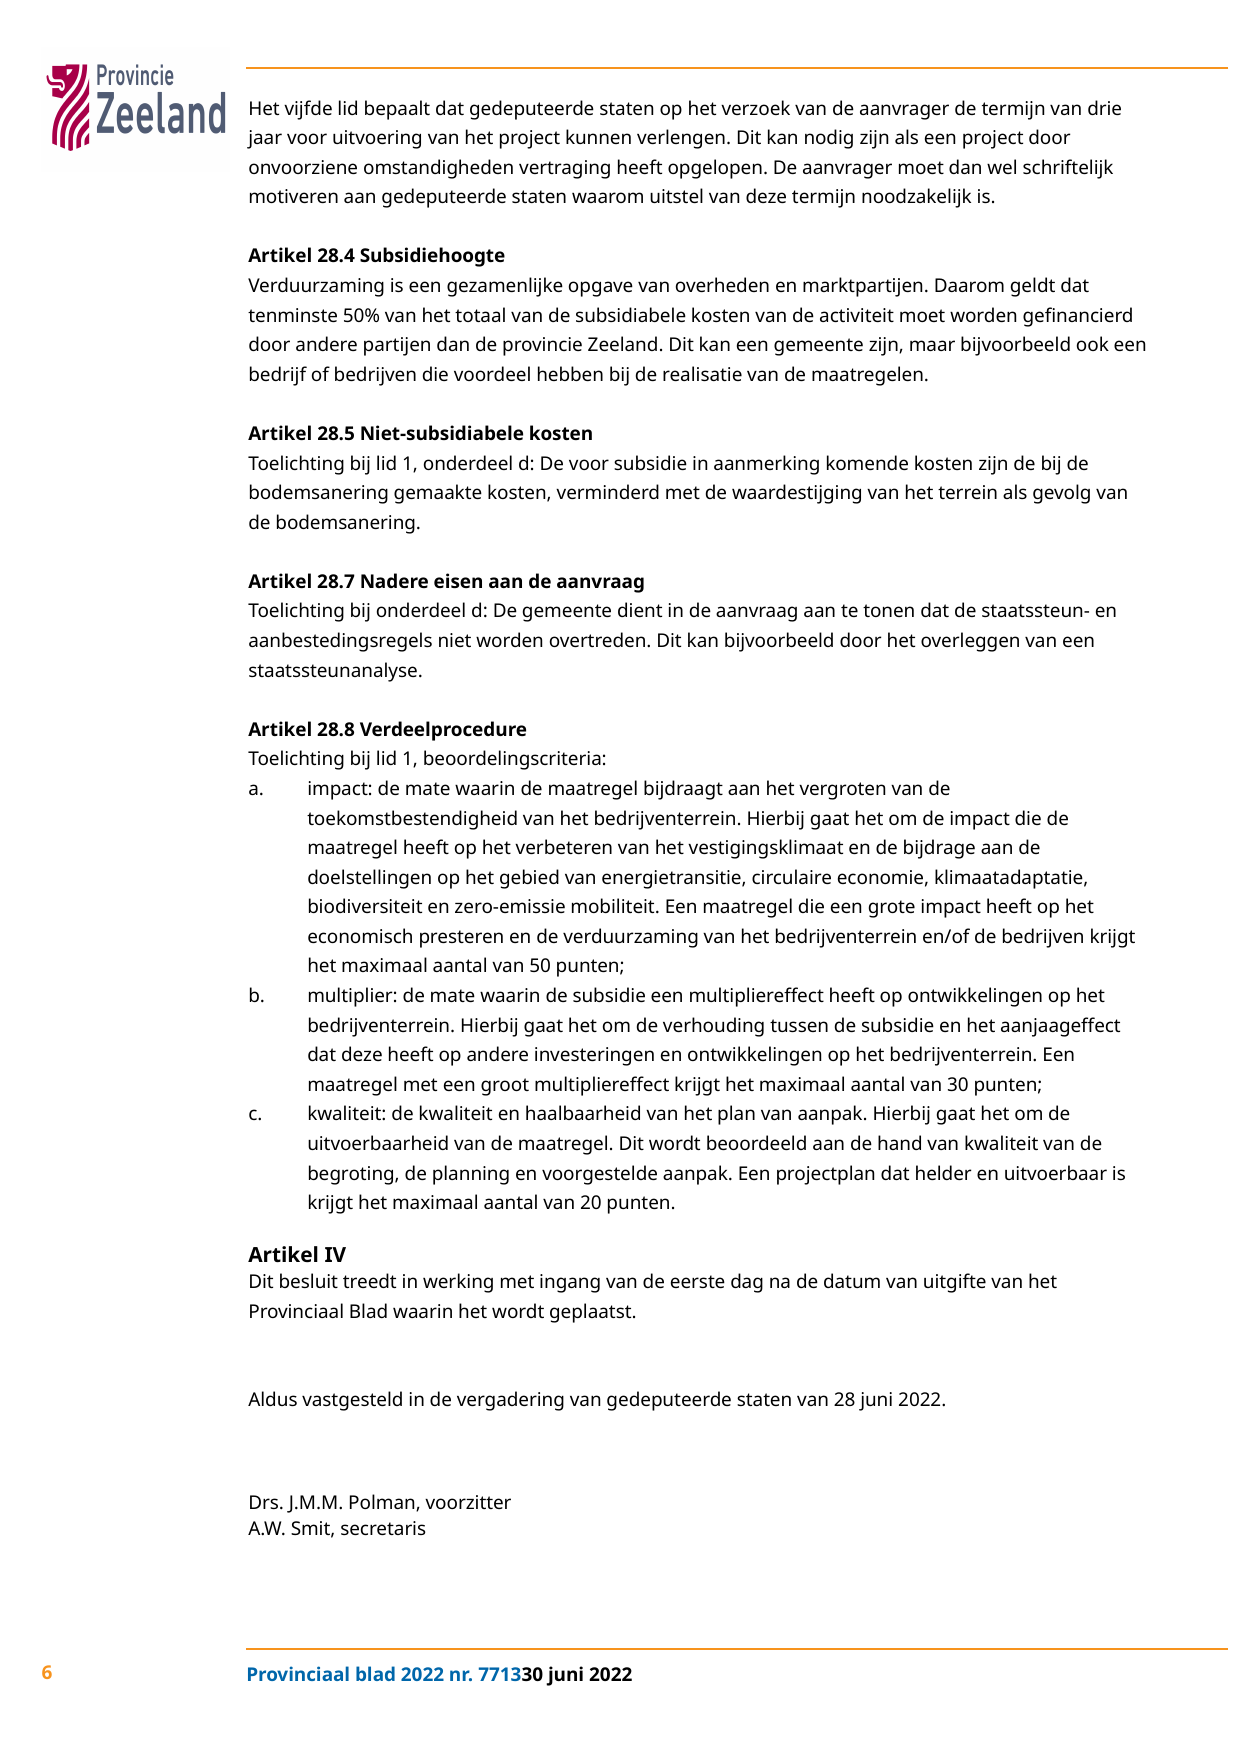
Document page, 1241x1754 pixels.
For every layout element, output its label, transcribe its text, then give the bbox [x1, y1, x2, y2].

text Artikel 28.4 Subsidiehoogte [248, 243, 1152, 268]
text Artikel 28.5 Niet-subsidiabele kosten [248, 420, 1152, 446]
text Artikel 28.7 Nadere eisen aan de aanvraag [248, 568, 1152, 594]
text A.W. Smit, secretaris [248, 1515, 1152, 1541]
list impact: de mate waarin de maatregel bijdraagt aan het vergroten van de toekomstbestendigheid van het bedrijventerrein. Hierbij gaat het om de impact die de maatregel heeft op het verbeteren van het vestigingsklimaat en de bijdrage aan de doelstellingen op het gebied van energietransitie, circulaire economie, klimaatadaptatie, biodiversiteit en zero-emissie mobiliteit. Een maatregel die een grote impact heeft op het economisch presteren en de verduurzaming van het bedrijventerrein en/of de bedrijven krijgt het maximaal aantal van 50 punten; [248, 775, 1152, 978]
text Dit besluit treedt in werking met ingang van de eerste dag na de datum van uitgifte van het Provinciaal Blad waarin het wordt geplaatst. [248, 1268, 1152, 1323]
text Artikel 28.8 Verdeelprocedure [248, 716, 1152, 742]
text Artikel IV [248, 1240, 1152, 1268]
text Verduurzaming is een gezamenlijke opgave van overheden en marktpartijen. Daarom geldt dat tenminste 50% van het totaal van de subsidiabele kosten van de activiteit moet worden gefinancierd door andere partijen dan de provincie Zeeland. Dit kan een gemeente zijn, maar bijvoorbeeld ook een bedrijf of bedrijven die voordeel hebben bij de realisatie van de maatregelen. [248, 272, 1152, 387]
text Het vijfde lid bepaalt dat gedeputeerde staten op het verzoek van de aanvrager de termijn van drie jaar voor uitvoering van het project kunnen verlengen. Dit kan nodig zijn als een project door onvoorziene omstandigheden vertraging heeft opgelopen. De aanvrager moet dan wel schriftelijk motiveren aan gedeputeerde staten waarom uitstel van deze termijn noodzakelijk is. [248, 95, 1152, 209]
text Toelichting bij lid 1, onderdeel d: De voor subsidie in aanmerking komende kosten zijn de bij de bodemsanering gemaakte kosten, verminderd met de waardestijging van het terrein als gevolg van de bodemsanering. [248, 450, 1152, 535]
text Aldus vastgesteld in de vergadering van gedeputeerde staten van 28 juni 2022. [248, 1387, 1152, 1412]
picture [41, 47, 231, 172]
list kwaliteit: de kwaliteit en haalbaarheid van het plan van aanpak. Hierbij gaat het om de uitvoerbaarheid van de maatregel. Dit wordt beoordeeld aan de hand van kwaliteit van de begroting, de planning en voorgestelde aanpak. Een projectplan dat helder en uitvoerbaar is krijgt het maximaal aantal van 20 punten. [248, 1101, 1152, 1215]
text Drs. J.M.M. Polman, voorzitter [248, 1489, 1152, 1515]
list multiplier: de mate waarin de subsidie een multipliereffect heeft op ontwikkelingen op het bedrijventerrein. Hierbij gaat het om de verhouding tussen de subsidie en het aanjaageffect dat deze heeft op andere investeringen en ontwikkelingen op het bedrijventerrein. Een maatregel met een groot multipliereffect krijgt het maximaal aantal van 30 punten; [248, 982, 1152, 1097]
text Toelichting bij lid 1, beoordelingscriteria: [248, 746, 1152, 771]
text Toelichting bij onderdeel d: De gemeente dient in de aanvraag aan te tonen dat de staatssteun- en aanbestedingsregels niet worden overtreden. Dit kan bijvoorbeeld door het overleggen van een staatssteunanalyse. [248, 598, 1152, 683]
